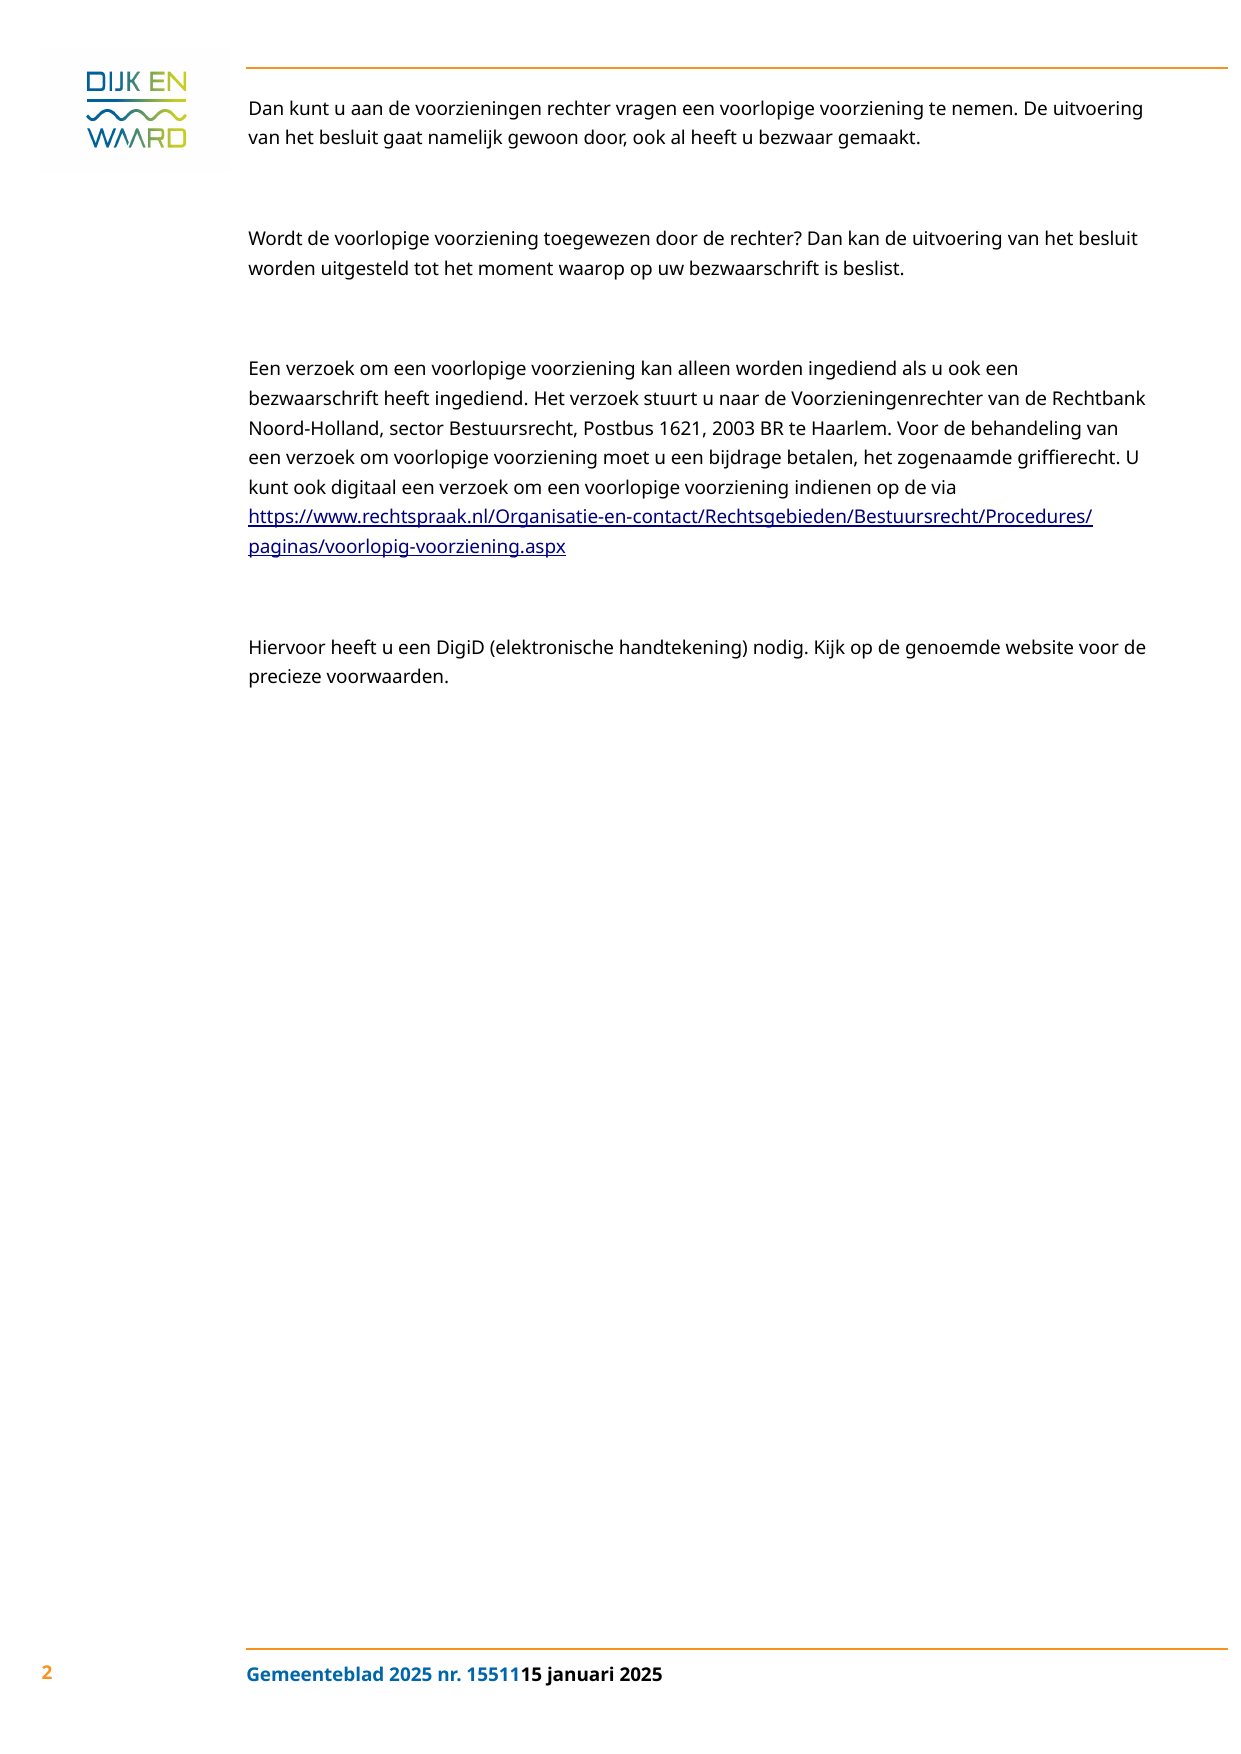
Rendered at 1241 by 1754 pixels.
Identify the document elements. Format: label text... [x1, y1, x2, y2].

picture [41, 47, 231, 172]
text Hiervoor heeft u een DigiD (elektronische handtekening) nodig. Kijk op de genoemde website voor de precieze voorwaarden. [248, 634, 1152, 689]
text Dan kunt u aan de voorzieningen rechter vragen een voorlopige voorziening te nemen. De uitvoering van het besluit gaat namelijk gewoon door, ook al heeft u bezwaar gemaakt. [248, 95, 1152, 150]
text Wordt de voorlopige voorziening toegewezen door de rechter? Dan kan de uitvoering van het besluit worden uitgesteld tot het moment waarop op uw bezwaarschrift is beslist. [248, 225, 1152, 281]
text Een verzoek om een voorlopige voorziening kan alleen worden ingediend als u ook een bezwaarschrift heeft ingediend. Het verzoek stuurt u naar de Voorzieningenrechter van de Rechtbank Noord-Holland, sector Bestuursrecht, Postbus 1621, 2003 BR te Haarlem. Voor de behandeling van een verzoek om voorlopige voorziening moet u een bijdrage betalen, het zogenaamde griffierecht. U kunt ook digitaal een verzoek om een voorlopige voorziening indienen op de via https://www.rechtspraak.nl/Organisatie-en-contact/Rechtsgebieden/Bestuursrecht/Procedures/paginas/voorlopig-voorziening.aspx [248, 356, 1152, 559]
